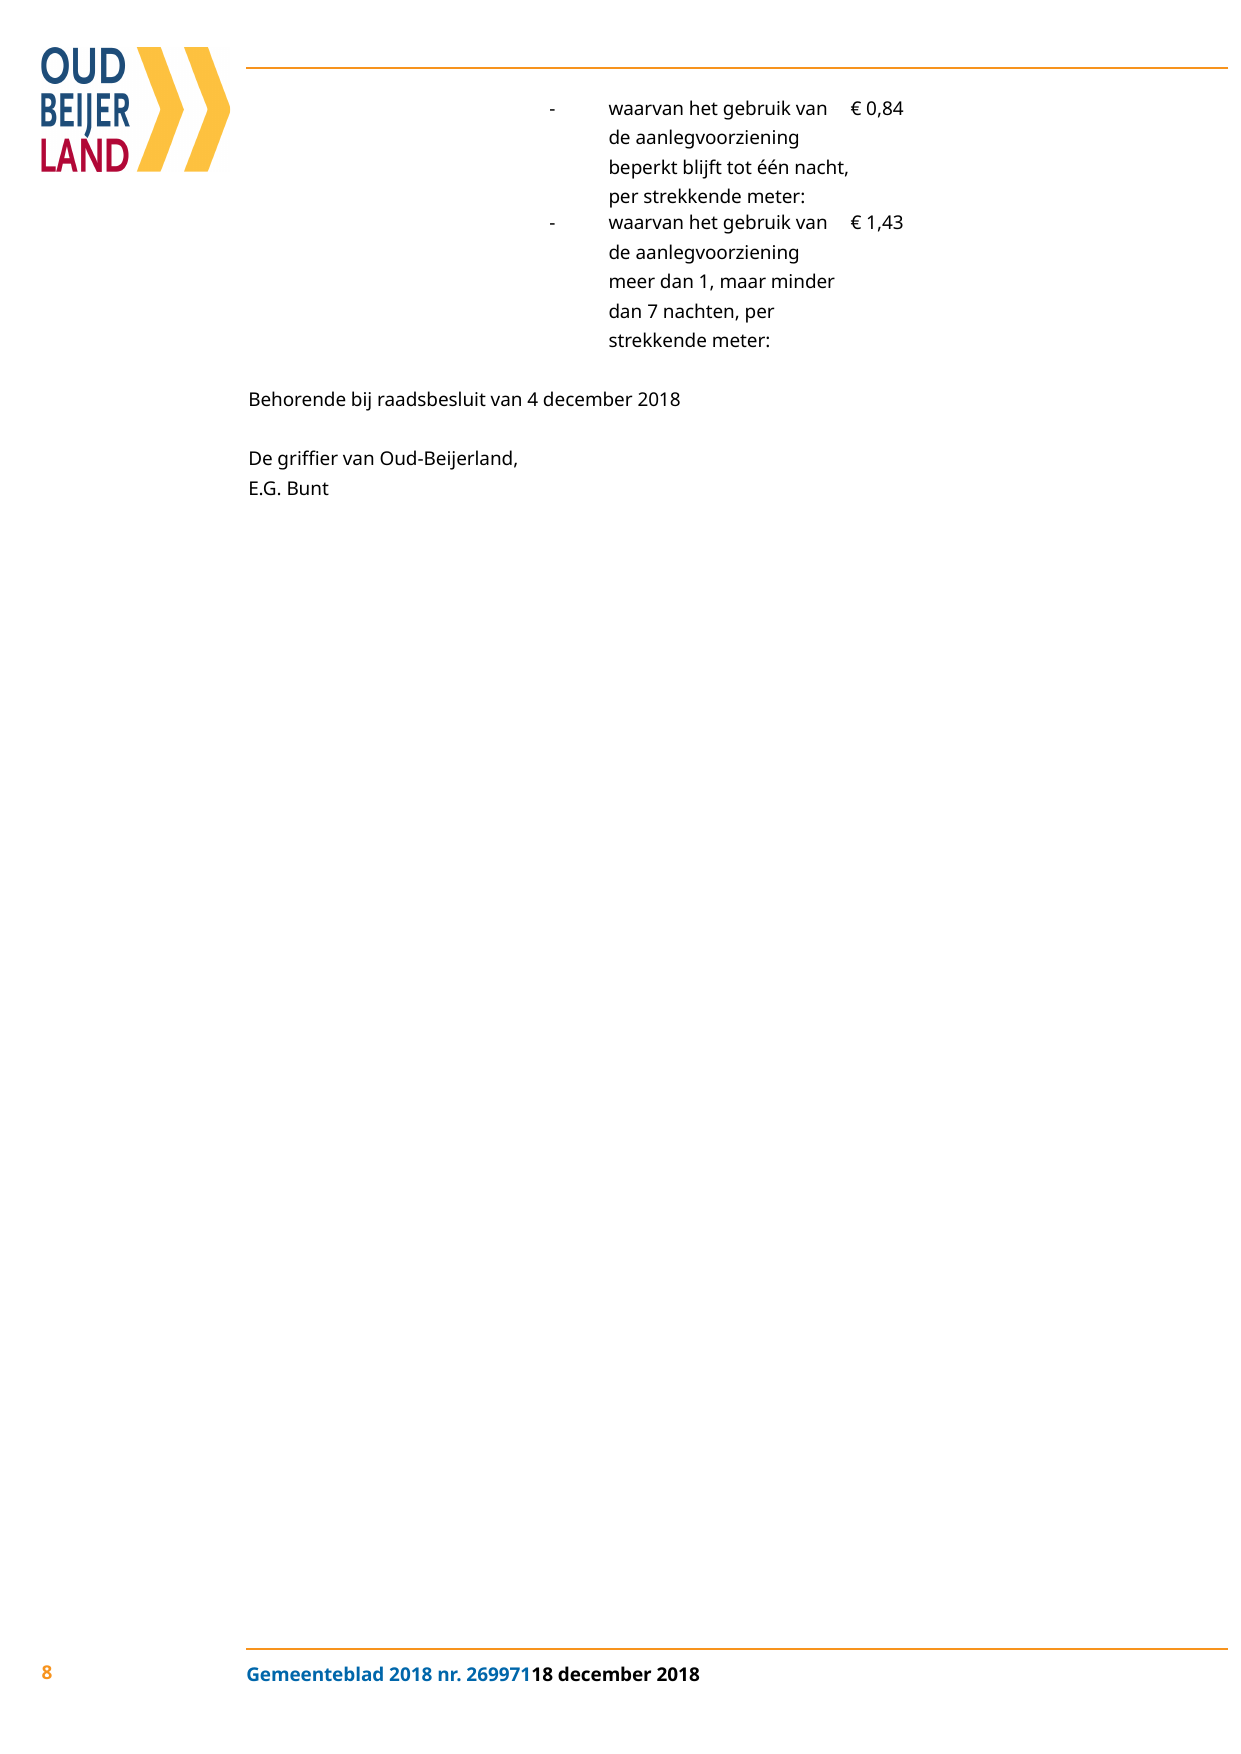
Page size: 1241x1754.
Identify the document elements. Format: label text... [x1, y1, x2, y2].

picture [41, 47, 231, 172]
text Behorende bij raadsbesluit van 4 december 2018 [248, 386, 1152, 412]
table_cell [248, 209, 549, 353]
text E.G. Bunt [248, 475, 1152, 501]
text De griffier van Oud-Beijerland, [248, 445, 1152, 471]
table_cell waarvan het gebruik van de aanlegvoorziening meer dan 1, maar minder dan 7 nachten, per strekkende meter: [549, 209, 850, 353]
table_cell € 0,84 [850, 95, 1152, 209]
table_cell € 1,43 [850, 209, 1152, 353]
table_cell [248, 95, 549, 209]
table_cell waarvan het gebruik van de aanlegvoorziening beperkt blijft tot één nacht, per strekkende meter: [549, 95, 850, 209]
